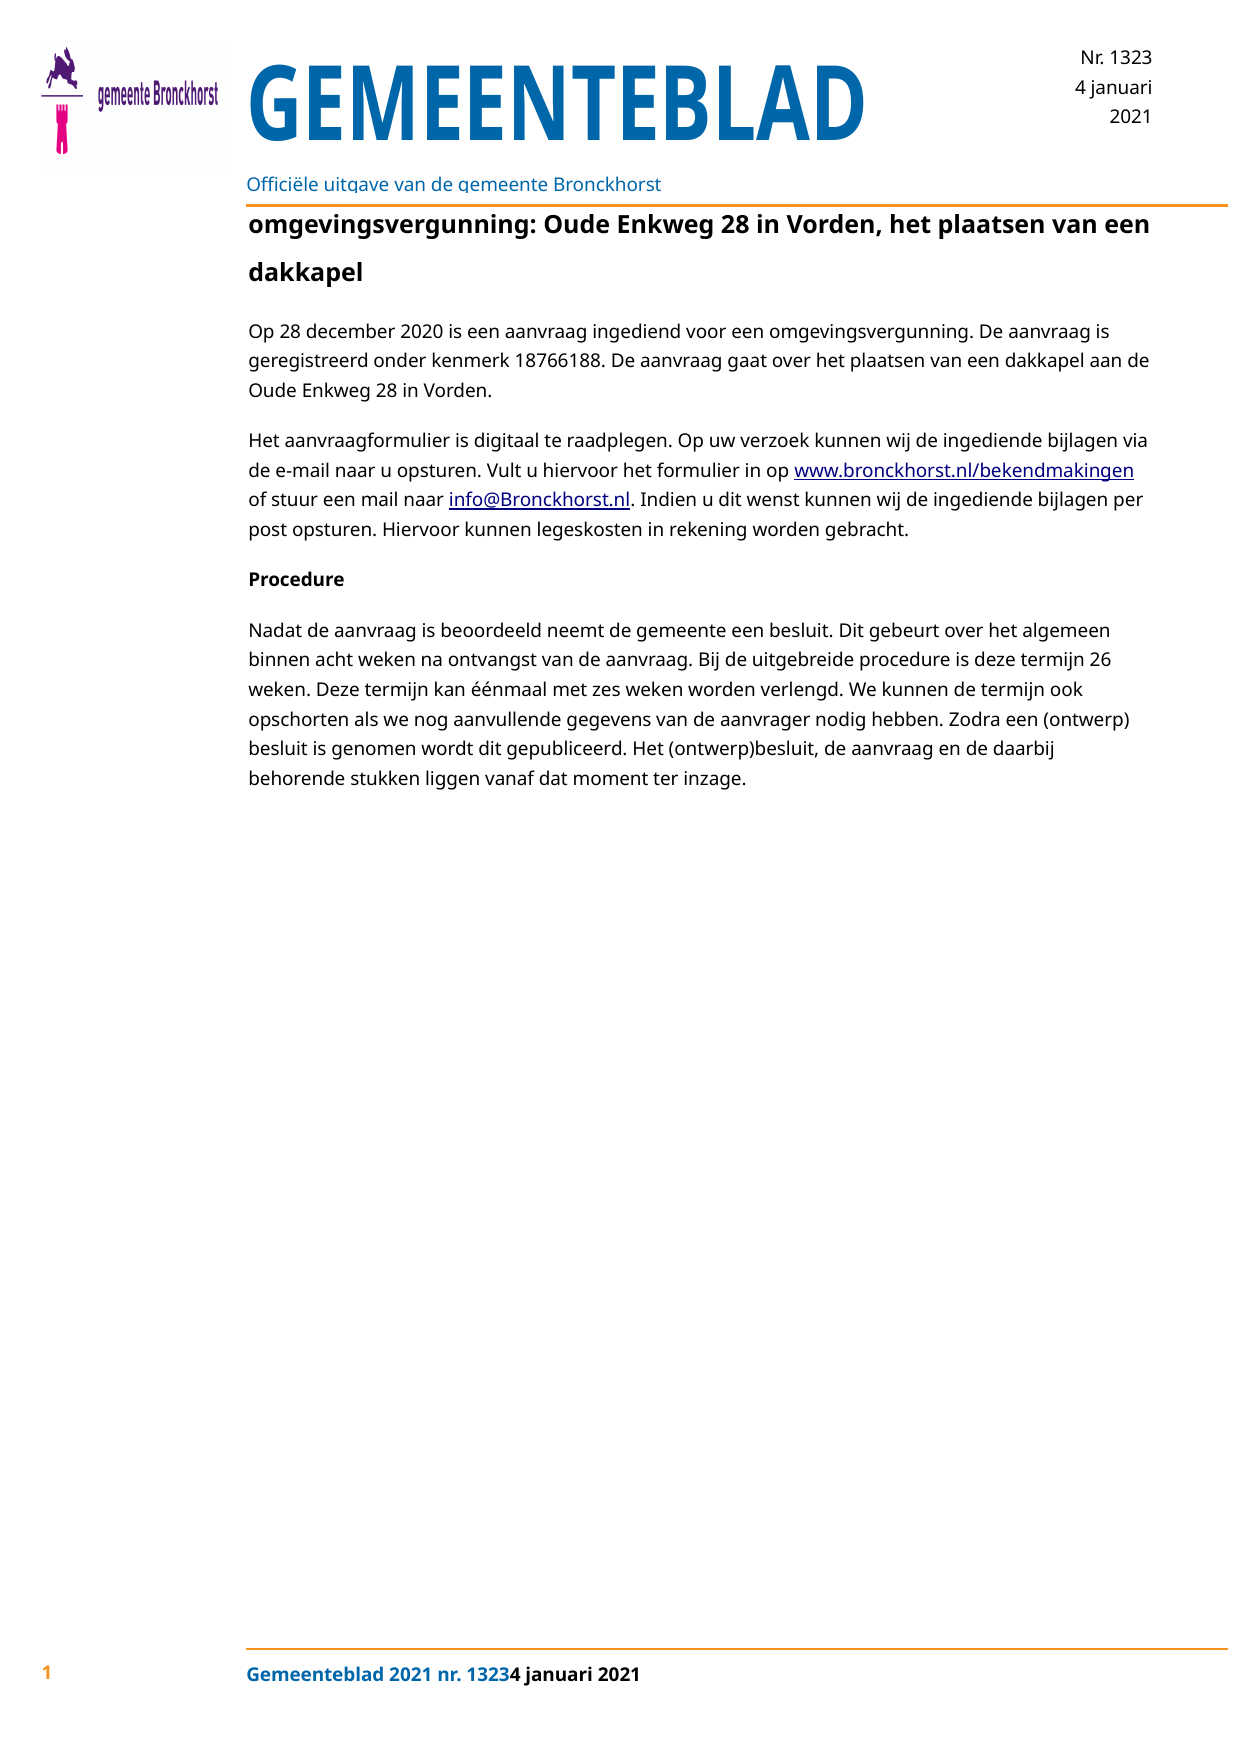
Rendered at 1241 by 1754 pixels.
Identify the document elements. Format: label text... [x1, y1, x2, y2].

text Procedure [248, 567, 1152, 592]
text Nadat de aanvraag is beoordeeld neemt de gemeente een besluit. Dit gebeurt over het algemeen binnen acht weken na ontvangst van de aanvraag. Bij de uitgebreide procedure is deze termijn 26 weken. Deze termijn kan éénmaal met zes weken worden verlengd. We kunnen de termijn ook opschorten als we nog aanvullende gegevens van de aanvrager nodig hebben. Zodra een (ontwerp) besluit is genomen wordt dit gepubliceerd. Het (ontwerp)besluit, de aanvraag en de daarbij behorende stukken liggen vanaf dat moment ter inzage. [248, 617, 1152, 791]
picture [41, 47, 231, 172]
text Het aanvraagformulier is digitaal te raadplegen. Op uw verzoek kunnen wij de ingediende bijlagen via de e-mail naar u opsturen. Vult u hiervoor het formulier in op www.bronckhorst.nl/bekendmakingen of stuur een mail naar info@Bronckhorst.nl. Indien u dit wenst kunnen wij de ingediende bijlagen per post opsturen. Hiervoor kunnen legeskosten in rekening worden gebracht. [248, 427, 1152, 542]
text omgevingsvergunning: Oude Enkweg 28 in Vorden, het plaatsen van een dakkapel [248, 207, 1152, 288]
text Op 28 december 2020 is een aanvraag ingediend voor een omgevingsvergunning. De aanvraag is geregistreerd onder kenmerk 18766188. De aanvraag gaat over het plaatsen van een dakkapel aan de Oude Enkweg 28 in Vorden. [248, 318, 1152, 403]
